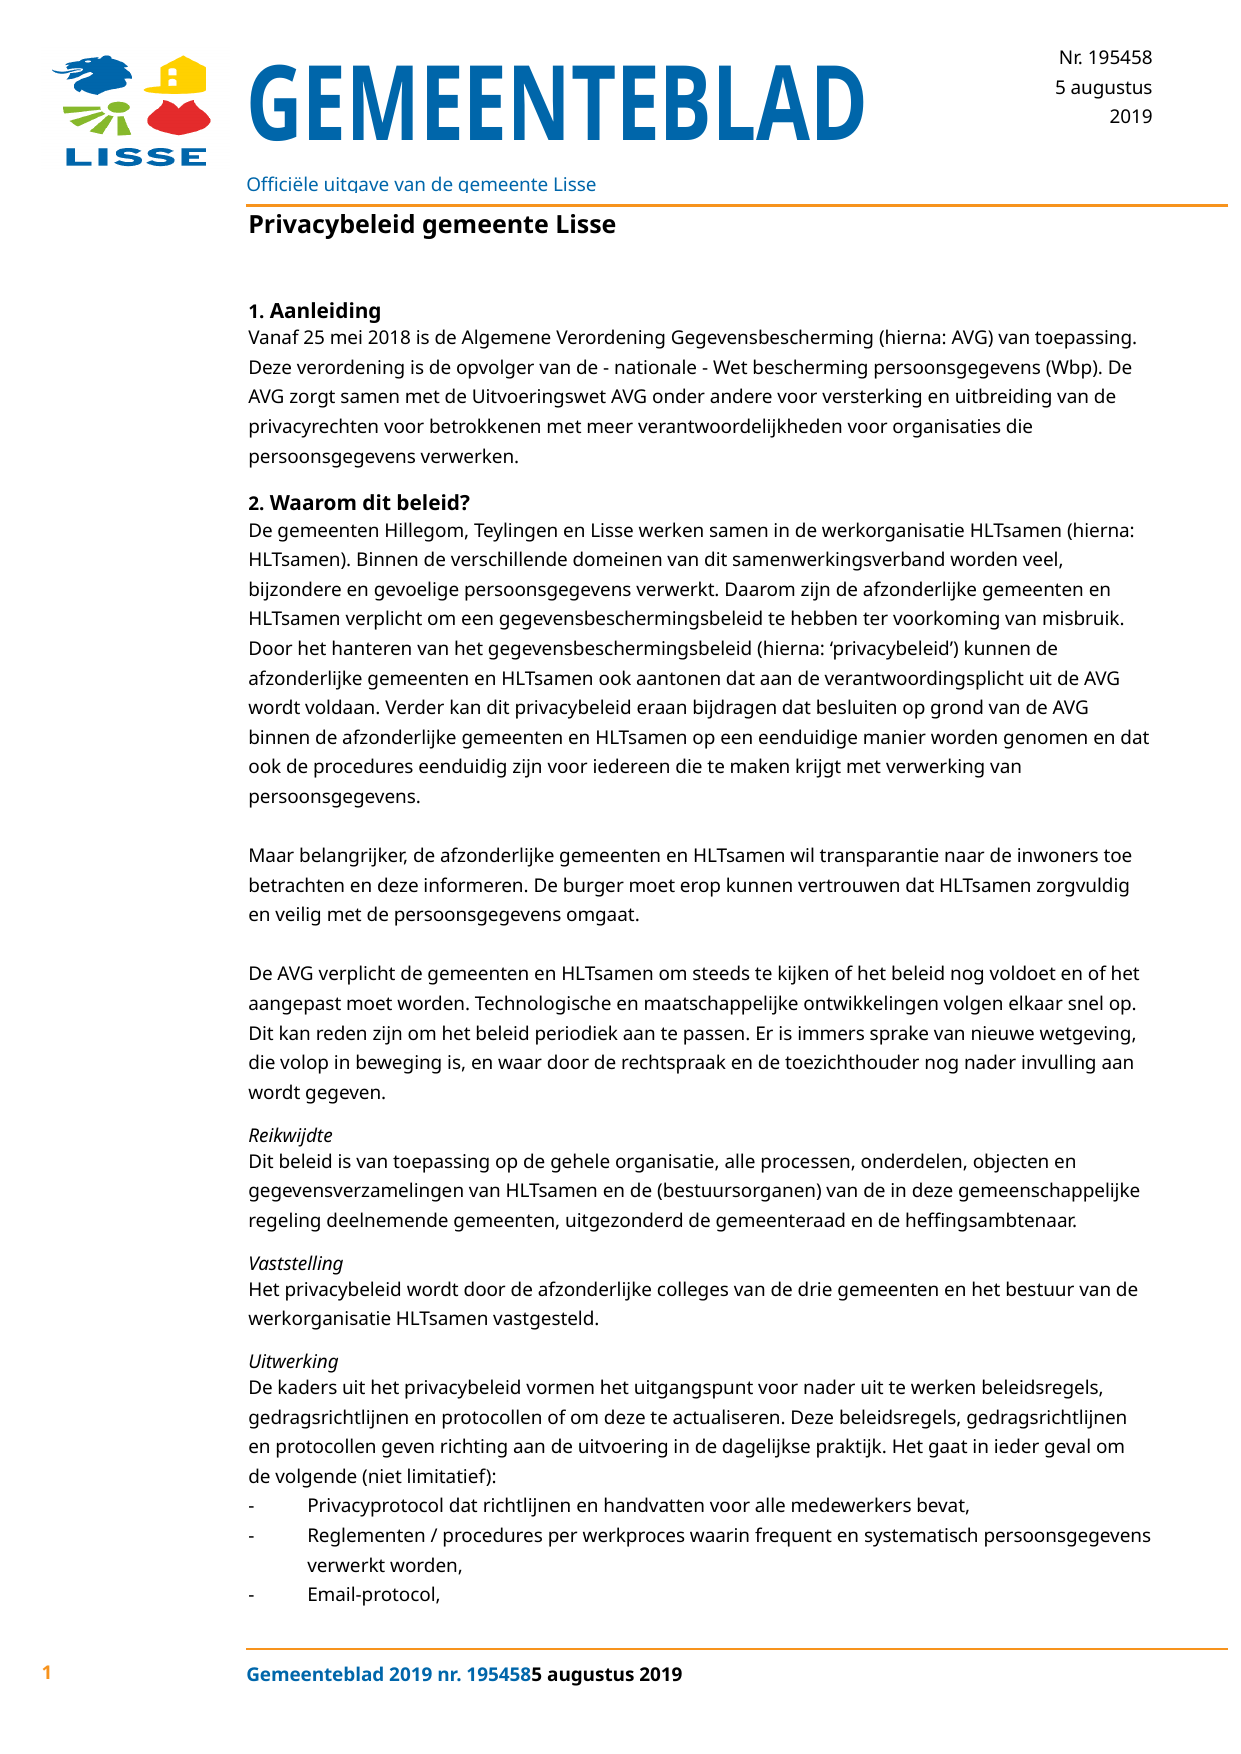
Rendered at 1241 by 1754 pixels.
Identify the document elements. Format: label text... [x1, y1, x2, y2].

list Email-protocol, [248, 1581, 1152, 1607]
text De gemeenten Hillegom, Teylingen en Lisse werken samen in de werkorganisatie HLTsamen (hierna: HLTsamen). Binnen de verschillende domeinen van dit samenwerkingsverband worden veel, bijzondere en gevoelige persoonsgegevens verwerkt. Daarom zijn de afzonderlijke gemeenten en HLTsamen verplicht om een gegevensbeschermingsbeleid te hebben ter voorkoming van misbruik. Door het hanteren van het gegevensbeschermingsbeleid (hierna: ‘privacybeleid’) kunnen de afzonderlijke gemeenten en HLTsamen ook aantonen dat aan de verantwoordingsplicht uit de AVG wordt voldaan. Verder kan dit privacybeleid eraan bijdragen dat besluiten op grond van de AVG binnen de afzonderlijke gemeenten en HLTsamen op een eenduidige manier worden genomen en dat ook de procedures eenduidig zijn voor iedereen die te maken krijgt met verwerking van persoonsgegevens. [248, 517, 1152, 809]
list Privacyprotocol dat richtlijnen en handvatten voor alle medewerkers bevat, [248, 1493, 1152, 1518]
text Maar belangrijker, de afzonderlijke gemeenten en HLTsamen wil transparantie naar de inwoners toe betrachten en deze informeren. De burger moet erop kunnen vertrouwen dat HLTsamen zorgvuldig en veilig met de persoonsgegevens omgaat. [248, 842, 1152, 927]
text Uitwerking [248, 1348, 1152, 1374]
text 2. Waarom dit beleid? [248, 488, 1152, 517]
text Vanaf 25 mei 2018 is de Algemene Verordening Gegevensbescherming (hierna: AVG) van toepassing. Deze verordening is de opvolger van de - nationale - Wet bescherming persoonsgegevens (Wbp). De AVG zorgt samen met de Uitvoeringswet AVG onder andere voor versterking en uitbreiding van de privacyrechten voor betrokkenen met meer verantwoordelijkheden voor organisaties die persoonsgegevens verwerken. [248, 324, 1152, 468]
text Het privacybeleid wordt door de afzonderlijke colleges van de drie gemeenten en het bestuur van de werkorganisatie HLTsamen vastgesteld. [248, 1276, 1152, 1331]
list Reglementen / procedures per werkproces waarin frequent en systematisch persoonsgegevens verwerkt worden, [248, 1522, 1152, 1577]
text Dit beleid is van toepassing op de gehele organisatie, alle processen, onderdelen, objecten en gegevensverzamelingen van HLTsamen en de (bestuursorganen) van de in deze gemeenschappelijke regeling deelnemende gemeenten, uitgezonderd de gemeenteraad en de heffingsambtenaar. [248, 1148, 1152, 1233]
text 1. Aanleiding [248, 296, 1152, 324]
text De AVG verplicht de gemeenten en HLTsamen om steeds te kijken of het beleid nog voldoet en of het aangepast moet worden. Technologische en maatschappelijke ontwikkelingen volgen elkaar snel op. Dit kan reden zijn om het beleid periodiek aan te passen. Er is immers sprake van nieuwe wetgeving, die volop in beweging is, en waar door de rechtspraak en de toezichthouder nog nader invulling aan wordt gegeven. [248, 961, 1152, 1105]
text Reikwijdte [248, 1122, 1152, 1148]
picture [41, 47, 231, 172]
text De kaders uit het privacybeleid vormen het uitgangspunt voor nader uit te werken beleidsregels, gedragsrichtlijnen en protocollen of om deze te actualiseren. Deze beleidsregels, gedragsrichtlijnen en protocollen geven richting aan de uitvoering in de dagelijkse praktijk. Het gaat in ieder geval om de volgende (niet limitatief): [248, 1374, 1152, 1489]
text Vaststelling [248, 1250, 1152, 1276]
text Privacybeleid gemeente Lisse [248, 207, 1152, 241]
